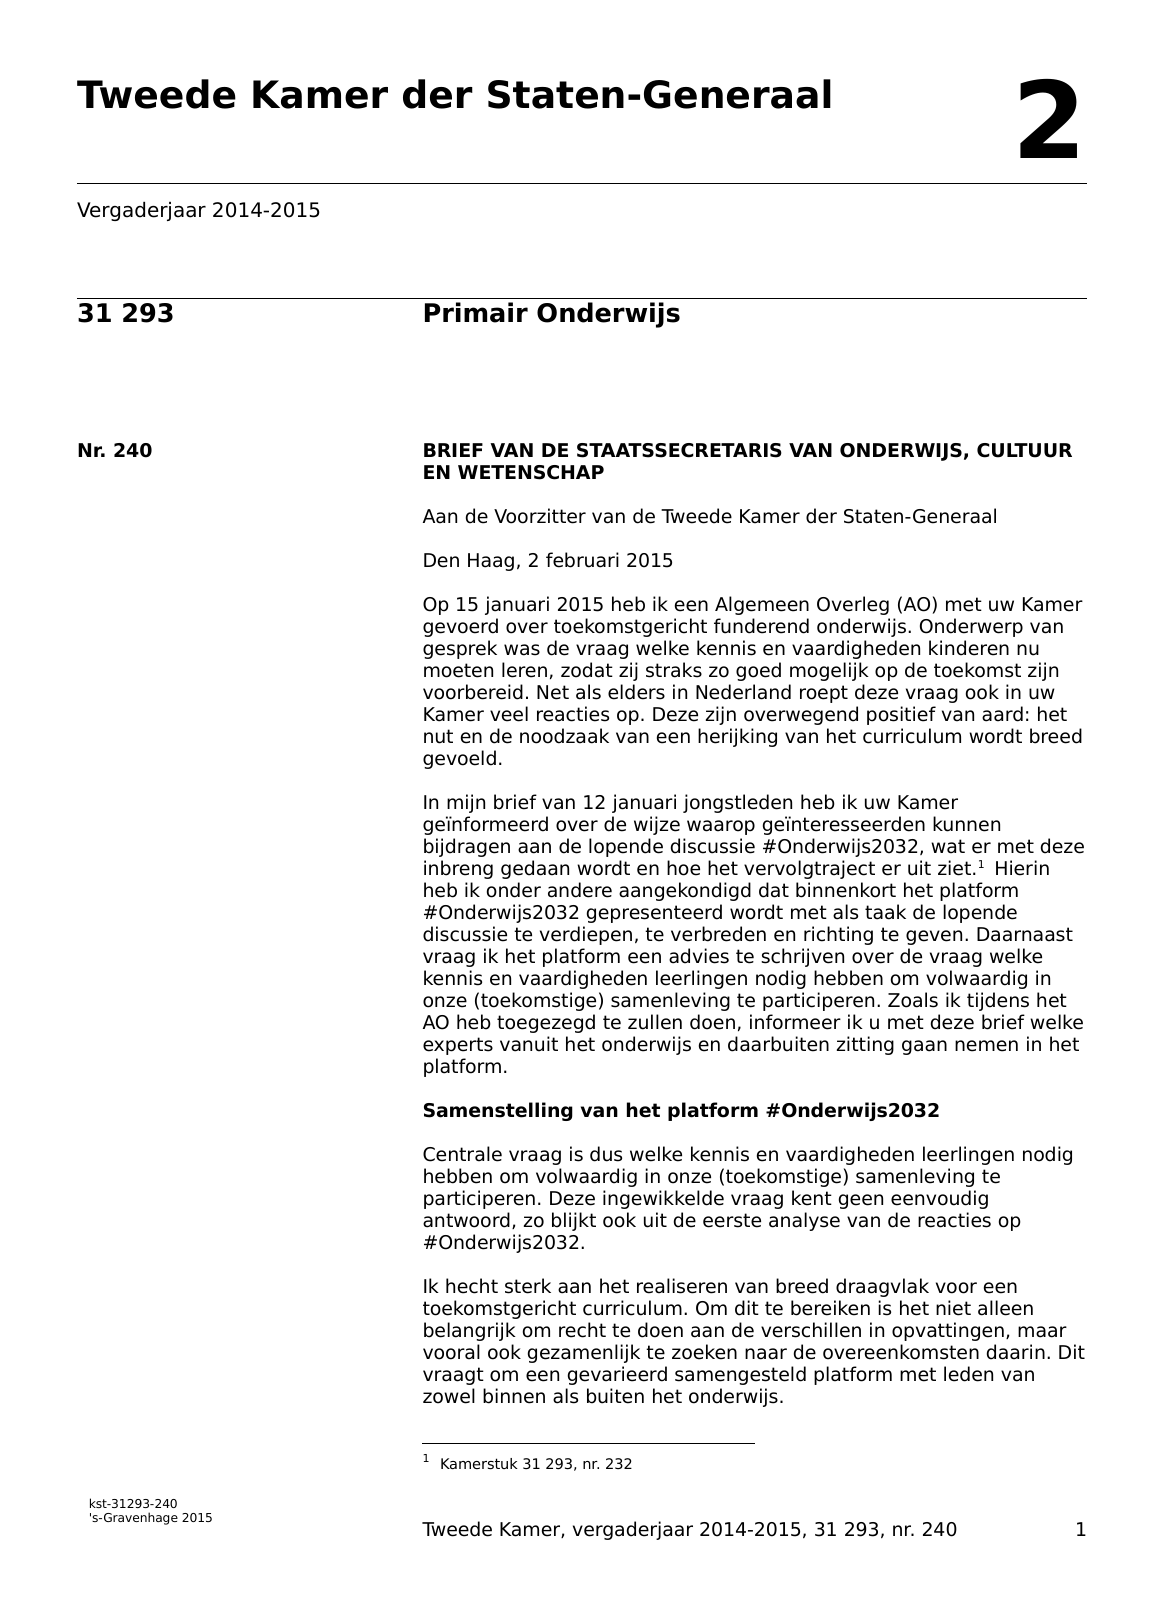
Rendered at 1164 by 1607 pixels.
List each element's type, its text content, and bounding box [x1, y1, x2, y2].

subtitle Samenstelling van het platform #Onderwijs2032 [422, 1100, 1087, 1122]
text 's-Gravenhage 2015 [88, 1511, 323, 1525]
table_header 2 [886, 59, 1087, 183]
text Den Haag, 2 februari 2015 [422, 550, 1087, 572]
table_header Tweede Kamer der Staten-Generaal [77, 59, 886, 183]
text Kamerstuk 31 293, nr. 232 [422, 1452, 1087, 1474]
text Aan de Voorzitter van de Tweede Kamer der Staten-Generaal [422, 506, 1087, 528]
text In mijn brief van 12 januari jongstleden heb ik uw Kamer geïnformeerd over de wijze waarop geïnteresseerden kunnen bijdragen aan de lopende discussie #Onderwijs2032, wat er met deze inbreng gedaan wordt en hoe het vervolgtraject er uit ziet. Hierin heb ik onder andere aangekondigd dat binnenkort het platform #Onderwijs2032 gepresenteerd wordt met als taak de lopende discussie te verdiepen, te verbreden en richting te geven. Daarnaast vraag ik het platform een advies te schrijven over de vraag welke kennis en vaardigheden leerlingen nodig hebben om volwaardig in onze (toekomstige) samenleving te participeren. Zoals ik tijdens het AO heb toegezegd te zullen doen, informeer ik u met deze brief welke experts vanuit het onderwijs en daarbuiten zitting gaan nemen in het platform. [422, 792, 1087, 1078]
subtitle 31 293 Primair Onderwijs [77, 299, 1087, 329]
text Centrale vraag is dus welke kennis en vaardigheden leerlingen nodig hebben om volwaardig in onze (toekomstige) samenleving te participeren. Deze ingewikkelde vraag kent geen eenvoudig antwoord, zo blijkt ook uit de eerste analyse van de reacties op #Onderwijs2032. [422, 1144, 1087, 1254]
subtitle Nr. 240 BRIEF VAN DE STAATSSECRETARIS VAN ONDERWIJS, CULTUUR EN WETENSCHAP [77, 440, 1087, 484]
text kst-31293-240 [88, 1497, 323, 1511]
text Op 15 januari 2015 heb ik een Algemeen Overleg (AO) met uw Kamer gevoerd over toekomstgericht funderend onderwijs. Onderwerp van gesprek was de vraag welke kennis en vaardigheden kinderen nu moeten leren, zodat zij straks zo goed mogelijk op de toekomst zijn voorbereid. Net als elders in Nederland roept deze vraag ook in uw Kamer veel reacties op. Deze zijn overwegend positief van aard: het nut en de noodzaak van een herijking van het curriculum wordt breed gevoeld. [422, 594, 1087, 770]
table_cell Vergaderjaar 2014-2015 [77, 184, 1087, 298]
text Ik hecht sterk aan het realiseren van breed draagvlak voor een toekomstgericht curriculum. Om dit te bereiken is het niet alleen belangrijk om recht te doen aan de verschillen in opvattingen, maar vooral ook gezamenlijk te zoeken naar de overeenkomsten daarin. Dit vraagt om een gevarieerd samengesteld platform met leden van zowel binnen als buiten het onderwijs. [422, 1276, 1087, 1408]
